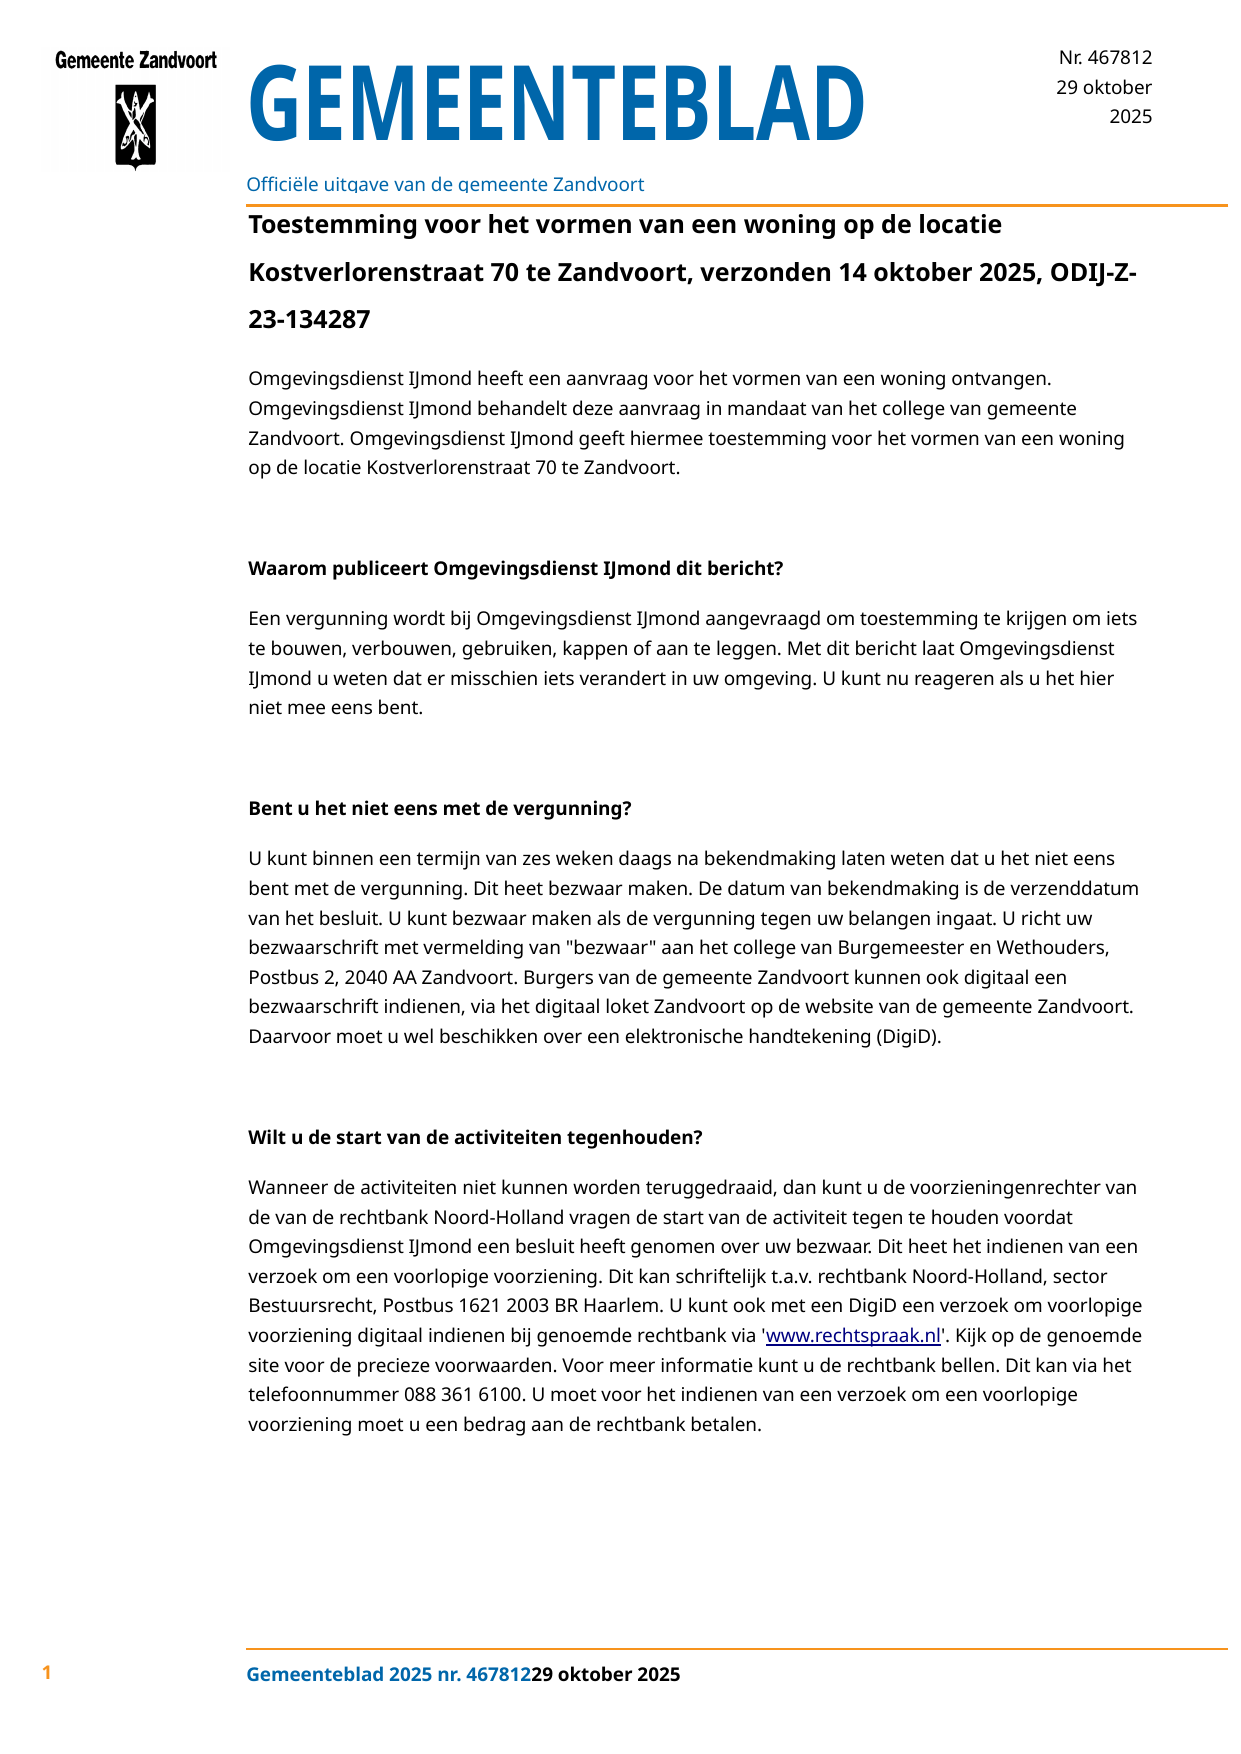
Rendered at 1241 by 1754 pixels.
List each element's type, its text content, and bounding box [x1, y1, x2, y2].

text Omgevingsdienst IJmond heeft een aanvraag voor het vormen van een woning ontvangen. Omgevingsdienst IJmond behandelt deze aanvraag in mandaat van het college van gemeente Zandvoort. Omgevingsdienst IJmond geeft hiermee toestemming voor het vormen van een woning op de locatie Kostverlorenstraat 70 te Zandvoort. [248, 366, 1152, 480]
picture [41, 47, 231, 172]
text Een vergunning wordt bij Omgevingsdienst IJmond aangevraagd om toestemming te krijgen om iets te bouwen, verbouwen, gebruiken, kappen of aan te leggen. Met dit bericht laat Omgevingsdienst IJmond u weten dat er misschien iets verandert in uw omgeving. U kunt nu reageren als u het hier niet mee eens bent. [248, 606, 1152, 720]
text Wilt u de start van de activiteiten tegenhouden? [248, 1124, 1152, 1149]
text Bent u het niet eens met de vergunning? [248, 795, 1152, 821]
text Toestemming voor het vormen van een woning op de locatie Kostverlorenstraat 70 te Zandvoort, verzonden 14 oktober 2025, ODIJ-Z-23-134287 [248, 207, 1152, 336]
text U kunt binnen een termijn van zes weken daags na bekendmaking laten weten dat u het niet eens bent met de vergunning. Dit heet bezwaar maken. De datum van bekendmaking is de verzenddatum van het besluit. U kunt bezwaar maken als de vergunning tegen uw belangen ingaat. U richt uw bezwaarschrift met vermelding van "bezwaar" aan het college van Burgemeester en Wethouders, Postbus 2, 2040 AA Zandvoort. Burgers van de gemeente Zandvoort kunnen ook digitaal een bezwaarschrift indienen, via het digitaal loket Zandvoort op de website van de gemeente Zandvoort. Daarvoor moet u wel beschikken over een elektronische handtekening (DigiD). [248, 846, 1152, 1049]
text Waarom publiceert Omgevingsdienst IJmond dit bericht? [248, 555, 1152, 581]
text Wanneer de activiteiten niet kunnen worden teruggedraaid, dan kunt u de voorzieningenrechter van de van de rechtbank Noord-Holland vragen de start van de activiteit tegen te houden voordat Omgevingsdienst IJmond een besluit heeft genomen over uw bezwaar. Dit heet het indienen van een verzoek om een voorlopige voorziening. Dit kan schriftelijk t.a.v. rechtbank Noord-Holland, sector Bestuursrecht, Postbus 1621 2003 BR Haarlem. U kunt ook met een DigiD een verzoek om voorlopige voorziening digitaal indienen bij genoemde rechtbank via 'www.rechtspraak.nl'. Kijk op de genoemde site voor de precieze voorwaarden. Voor meer informatie kunt u de rechtbank bellen. Dit kan via het telefoonnummer 088 361 6100. U moet voor het indienen van een verzoek om een voorlopige voorziening moet u een bedrag aan de rechtbank betalen. [248, 1174, 1152, 1437]
